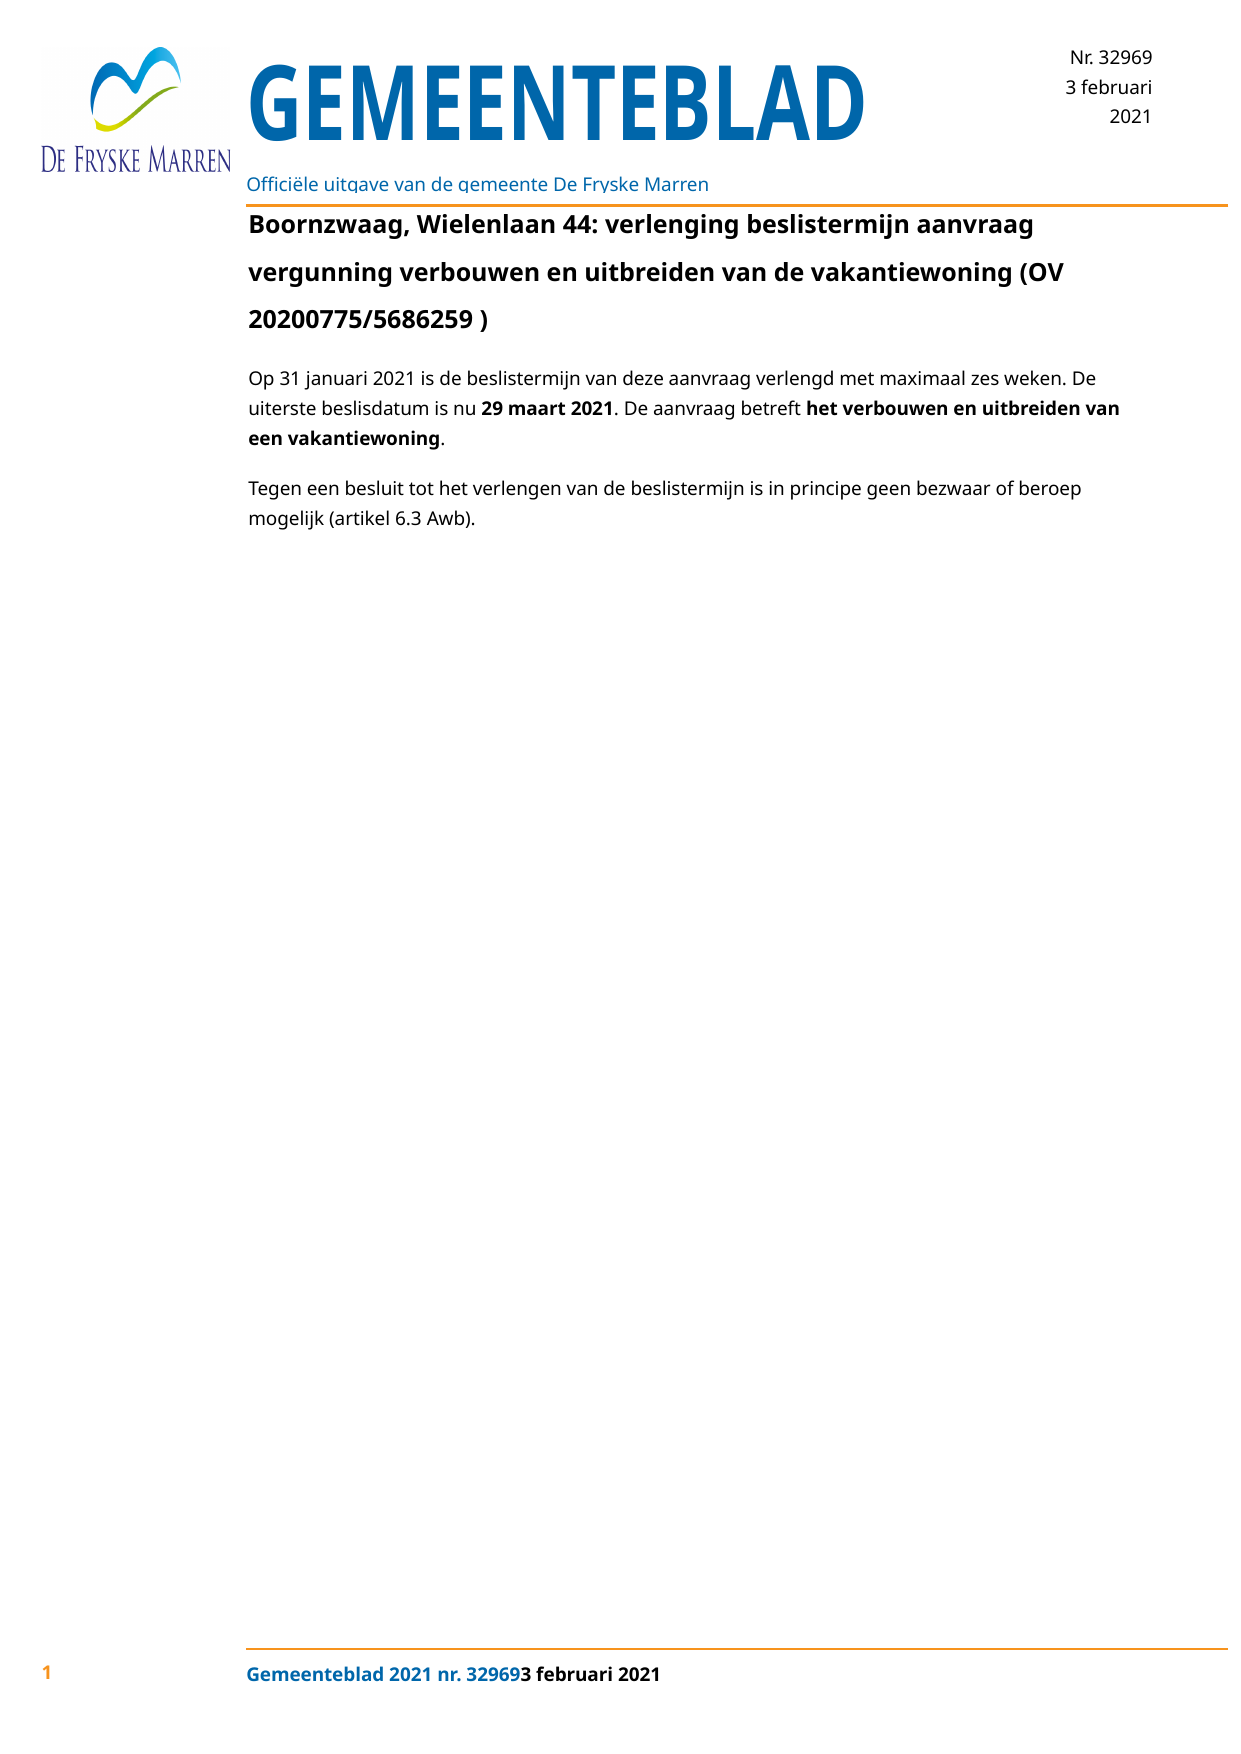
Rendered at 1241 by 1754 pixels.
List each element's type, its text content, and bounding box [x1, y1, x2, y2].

picture [41, 47, 231, 172]
text Tegen een besluit tot het verlengen van de beslistermijn is in principe geen bezwaar of beroep mogelijk (artikel 6.3 Awb). [248, 475, 1152, 530]
text Op 31 januari 2021 is de beslistermijn van deze aanvraag verlengd met maximaal zes weken. De uiterste beslisdatum is nu 29 maart 2021. De aanvraag betreft het verbouwen en uitbreiden van een vakantiewoning. [248, 366, 1152, 450]
text Boornzwaag, Wielenlaan 44: verlenging beslistermijn aanvraag vergunning verbouwen en uitbreiden van de vakantiewoning (OV 20200775/5686259 ) [248, 207, 1152, 336]
